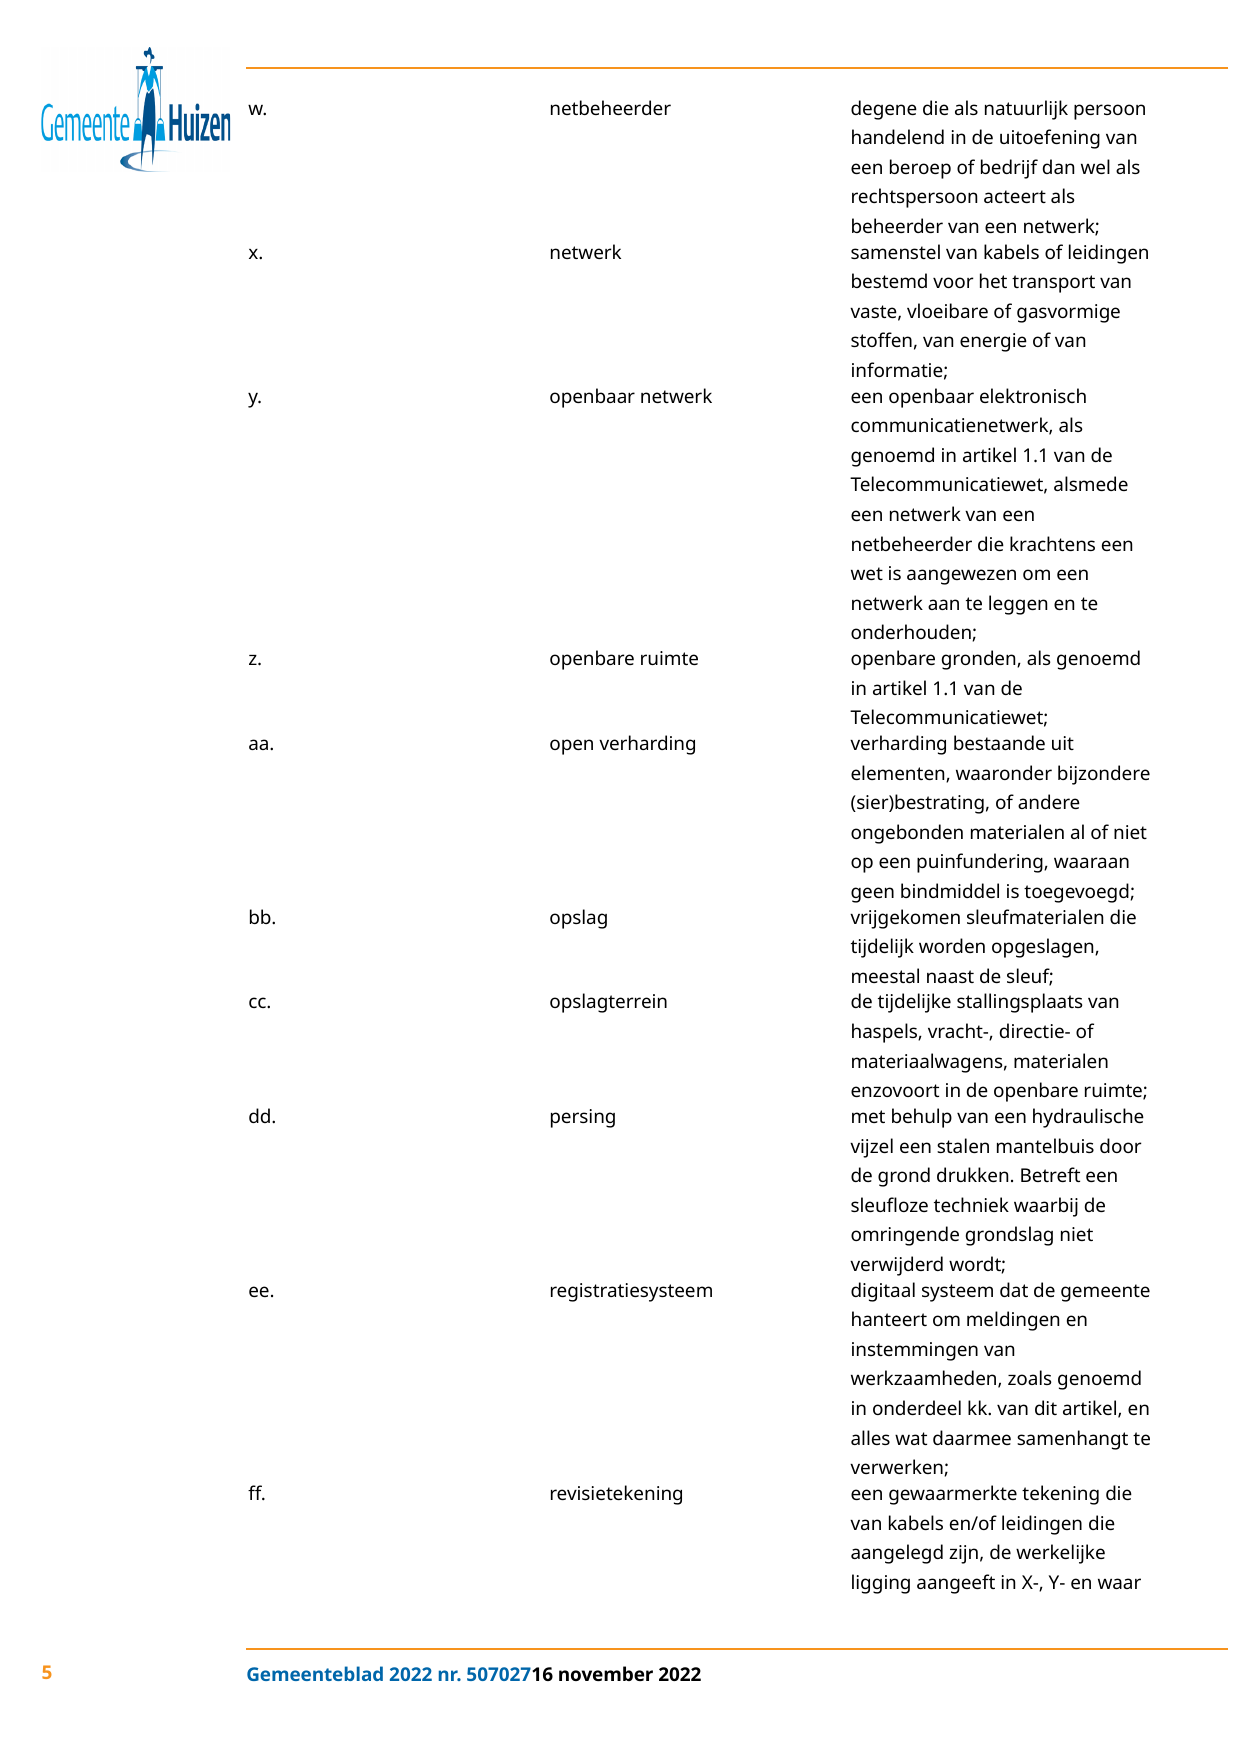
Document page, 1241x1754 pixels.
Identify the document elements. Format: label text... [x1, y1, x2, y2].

table_cell vrijgekomen sleufmaterialen die tijdelijk worden opgeslagen, meestal naast de sleuf; [850, 904, 1152, 989]
table_cell aa. [248, 730, 549, 904]
table_cell openbare ruimte [549, 645, 850, 730]
table_cell ff. [248, 1480, 549, 1594]
table_cell netbeheerder [549, 95, 850, 239]
table_cell cc. [248, 989, 549, 1103]
table_cell y. [248, 383, 549, 645]
table_cell revisietekening [549, 1480, 850, 1594]
table_cell samenstel van kabels of leidingen bestemd voor het transport van vaste, vloeibare of gasvormige stoffen, van energie of van informatie; [850, 239, 1152, 383]
table_cell digitaal systeem dat de gemeente hanteert om meldingen en instemmingen van werkzaamheden, zoals genoemd in onderdeel kk. van dit artikel, en alles wat daarmee samenhangt te verwerken; [850, 1277, 1152, 1480]
table_cell netwerk [549, 239, 850, 383]
table_cell w. [248, 95, 549, 239]
table_cell een openbaar elektronisch communicatienetwerk, als genoemd in artikel 1.1 van de Telecommunicatiewet, alsmede een netwerk van een netbeheerder die krachtens een wet is aangewezen om een netwerk aan te leggen en te onderhouden; [850, 383, 1152, 645]
picture [41, 47, 231, 172]
table_cell opslagterrein [549, 989, 850, 1103]
table_cell openbaar netwerk [549, 383, 850, 645]
table_cell x. [248, 239, 549, 383]
table_cell verharding bestaande uit elementen, waaronder bijzondere (sier)bestrating, of andere ongebonden materialen al of niet op een puinfundering, waaraan geen bindmiddel is toegevoegd; [850, 730, 1152, 904]
table_cell dd. [248, 1103, 549, 1277]
table_cell ee. [248, 1277, 549, 1480]
table_cell registratiesysteem [549, 1277, 850, 1480]
table_cell de tijdelijke stallingsplaats van haspels, vracht-, directie- of materiaalwagens, materialen enzovoort in de openbare ruimte; [850, 989, 1152, 1103]
table_cell opslag [549, 904, 850, 989]
table_cell persing [549, 1103, 850, 1277]
table_cell een gewaarmerkte tekening die van kabels en/of leidingen die aangelegd zijn, de werkelijke ligging aangeeft in X-, Y- en waar [850, 1480, 1152, 1594]
table_cell degene die als natuurlijk persoon handelend in de uitoefening van een beroep of bedrijf dan wel als rechtspersoon acteert als beheerder van een netwerk; [850, 95, 1152, 239]
table_cell openbare gronden, als genoemd in artikel 1.1 van de Telecommunicatiewet; [850, 645, 1152, 730]
table_cell open verharding [549, 730, 850, 904]
table_cell z. [248, 645, 549, 730]
table_cell bb. [248, 904, 549, 989]
table_cell met behulp van een hydraulische vijzel een stalen mantelbuis door de grond drukken. Betreft een sleufloze techniek waarbij de omringende grondslag niet verwijderd wordt; [850, 1103, 1152, 1277]
